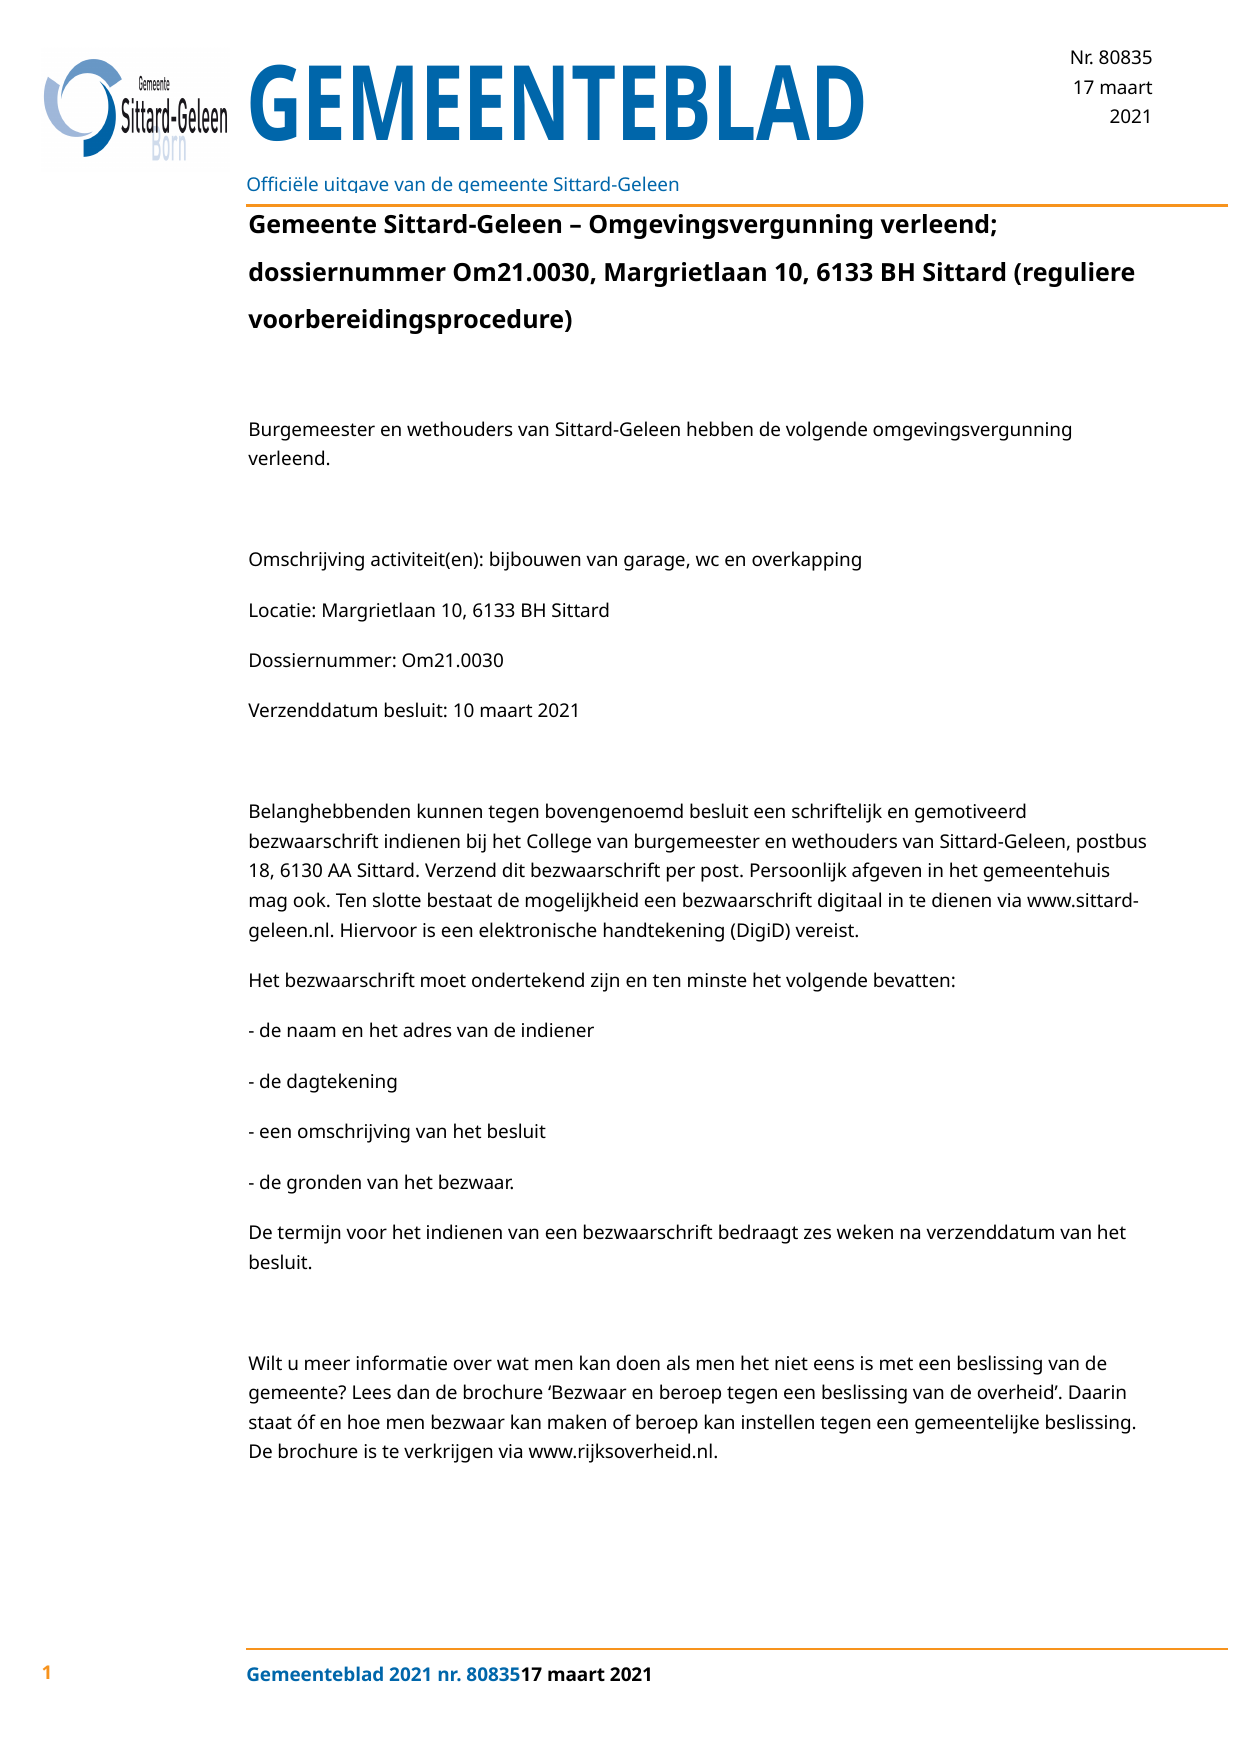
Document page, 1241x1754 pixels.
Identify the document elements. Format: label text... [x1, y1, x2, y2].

text De termijn voor het indienen van een bezwaarschrift bedraagt zes weken na verzenddatum van het besluit. [248, 1219, 1152, 1274]
picture [41, 47, 231, 172]
text Wilt u meer informatie over wat men kan doen als men het niet eens is met een beslissing van de gemeente? Lees dan de brochure ‘Bezwaar en beroep tegen een beslissing van de overheid’. Daarin staat óf en hoe men bezwaar kan maken of beroep kan instellen tegen een gemeentelijke beslissing. De brochure is te verkrijgen via www.rijksoverheid.nl. [248, 1350, 1152, 1464]
text - een omschrijving van het besluit [248, 1118, 1152, 1144]
text Dossiernummer: Om21.0030 [248, 647, 1152, 673]
text Locatie: Margrietlaan 10, 6133 BH Sittard [248, 597, 1152, 622]
text - de naam en het adres van de indiener [248, 1018, 1152, 1043]
text Verzenddatum besluit: 10 maart 2021 [248, 698, 1152, 723]
text Omschrijving activiteit(en): bijbouwen van garage, wc en overkapping [248, 546, 1152, 572]
text - de gronden van het bezwaar. [248, 1169, 1152, 1194]
text - de dagtekening [248, 1068, 1152, 1094]
text Het bezwaarschrift moet ondertekend zijn en ten minste het volgende bevatten: [248, 967, 1152, 993]
text Burgemeester en wethouders van Sittard-Geleen hebben de volgende omgevingsvergunning verleend. [248, 416, 1152, 471]
text Gemeente Sittard-Geleen – Omgevingsvergunning verleend; dossiernummer Om21.0030, Margrietlaan 10, 6133 BH Sittard (reguliere voorbereidingsprocedure) [248, 207, 1152, 336]
text Belanghebbenden kunnen tegen bovengenoemd besluit een schriftelijk en gemotiveerd bezwaarschrift indienen bij het College van burgemeester en wethouders van Sittard-Geleen, postbus 18, 6130 AA Sittard. Verzend dit bezwaarschrift per post. Persoonlijk afgeven in het gemeentehuis mag ook. Ten slotte bestaat de mogelijkheid een bezwaarschrift digitaal in te dienen via www.sittard-geleen.nl. Hiervoor is een elektronische handtekening (DigiD) vereist. [248, 798, 1152, 942]
